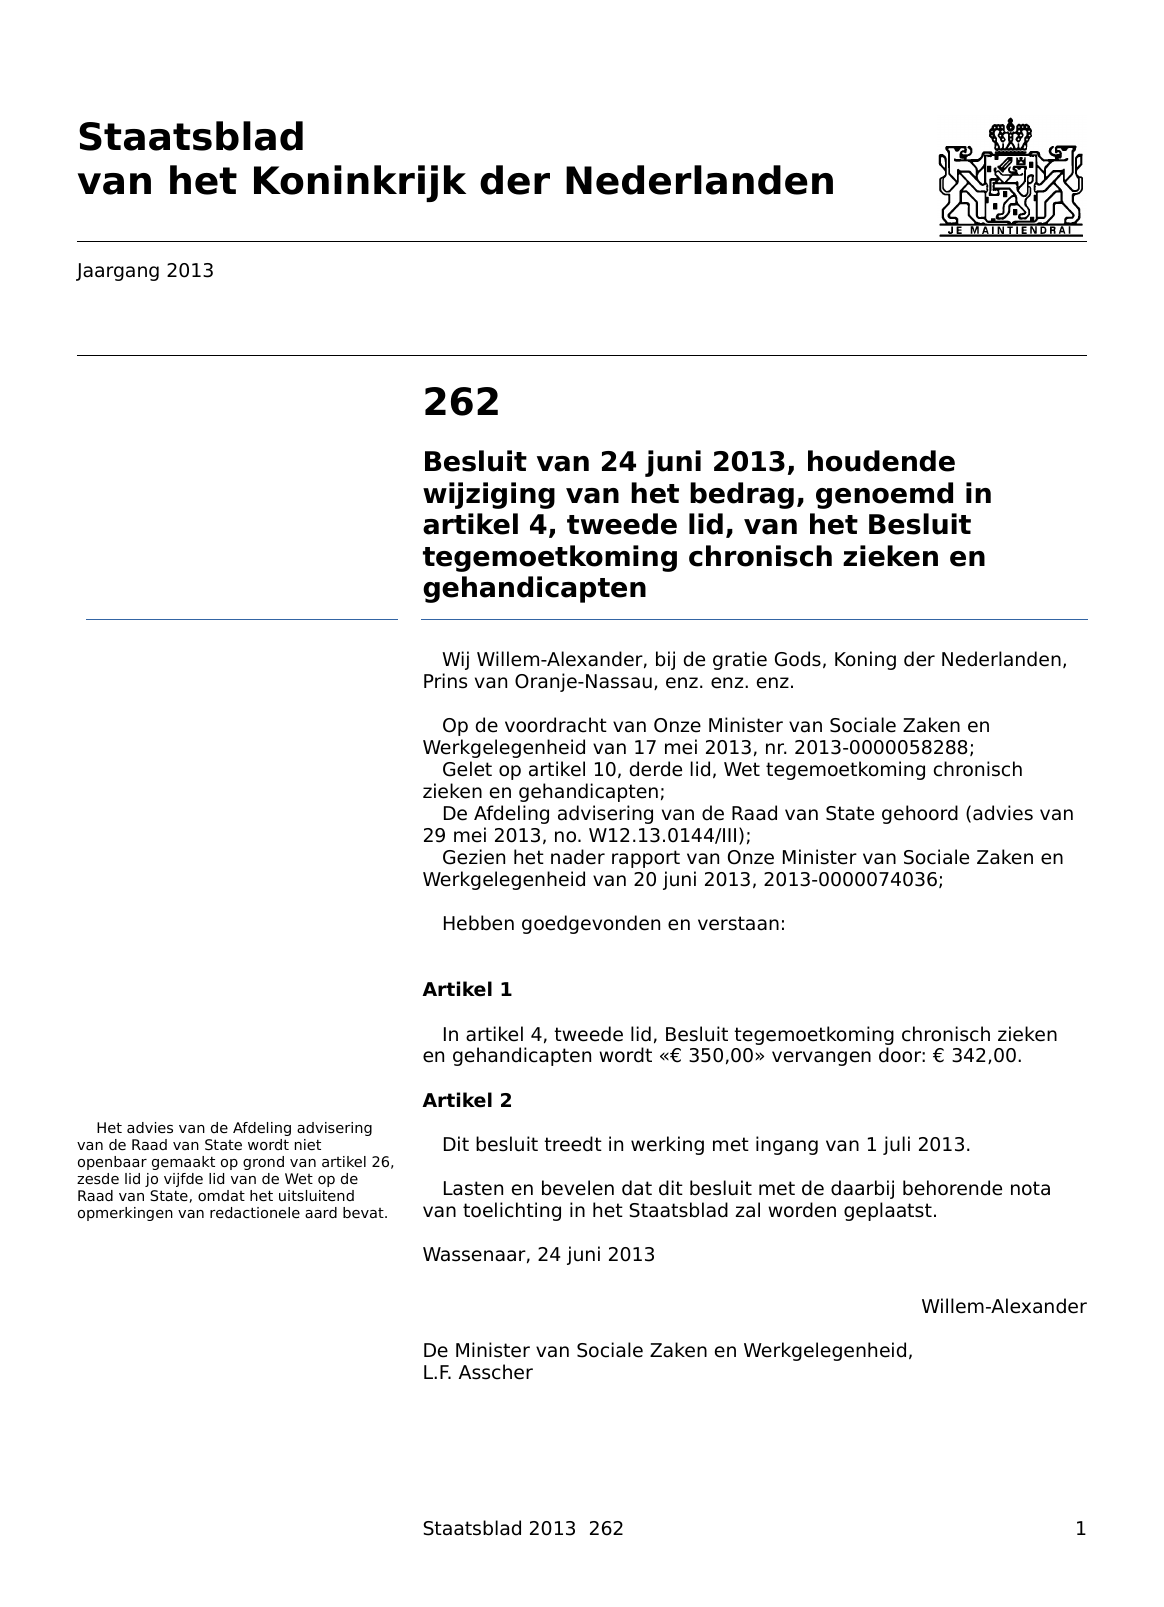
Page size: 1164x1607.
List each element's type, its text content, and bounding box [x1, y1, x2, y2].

text Het advies van de Afdeling advisering van de Raad van State wordt niet openbaar gemaakt op grond van artikel 26, zesde lid jo vijfde lid van de Wet op de Raad van State, omdat het uitsluitend opmerkingen van redactionele aard bevat. [77, 1120, 396, 1222]
text Dit besluit treedt in werking met ingang van 1 juli 2013. [422, 1134, 1087, 1156]
text Op de voordracht van Onze Minister van Sociale Zaken en Werkgelegenheid van 17 mei 2013, nr. 2013-0000058288; [422, 715, 1087, 759]
text Besluit van 24 juni 2013, houdende wijziging van het bedrag, genoemd in artikel 4, tweede lid, van het Besluit tegemoetkoming chronisch zieken en gehandicapten [422, 447, 1087, 604]
text Gezien het nader rapport van Onze Minister van Sociale Zaken en Werkgelegenheid van 20 juni 2013, 2013-0000074036; [422, 847, 1087, 891]
text In artikel 4, tweede lid, Besluit tegemoetkoming chronisch zieken en gehandicapten wordt «€ 350,00» vervangen door: € 342,00. [422, 1023, 1087, 1067]
text De Minister van Sociale Zaken en Werkgelegenheid, L.F. Asscher [422, 1340, 1087, 1384]
text Wij Willem-Alexander, bij de gratie Gods, Koning der Nederlanden, Prins van Oranje-Nassau, enz. enz. enz. [422, 649, 1087, 693]
text Lasten en bevelen dat dit besluit met de daarbij behorende nota van toelichting in het Staatsblad zal worden geplaatst. [422, 1178, 1087, 1222]
table_header Staatsblad van het Koninkrijk der Nederlanden [77, 100, 886, 241]
text Gelet op artikel 10, derde lid, Wet tegemoetkoming chronisch zieken en gehandicapten; [422, 759, 1087, 803]
subtitle Artikel 1 [422, 979, 1087, 1001]
text Willem-Alexander [422, 1296, 1087, 1318]
table_cell Jaargang 2013 [77, 242, 1087, 355]
table_header [886, 100, 1087, 241]
text De Afdeling advisering van de Raad van State gehoord (advies van 29 mei 2013, no. W12.13.0144/III); [422, 803, 1087, 847]
subtitle Artikel 2 [422, 1089, 1087, 1112]
picture [936, 115, 1087, 240]
text Wassenaar, 24 juni 2013 [422, 1244, 1087, 1266]
text Hebben goedgevonden en verstaan: [422, 913, 1087, 935]
subtitle 262 [422, 381, 1087, 424]
